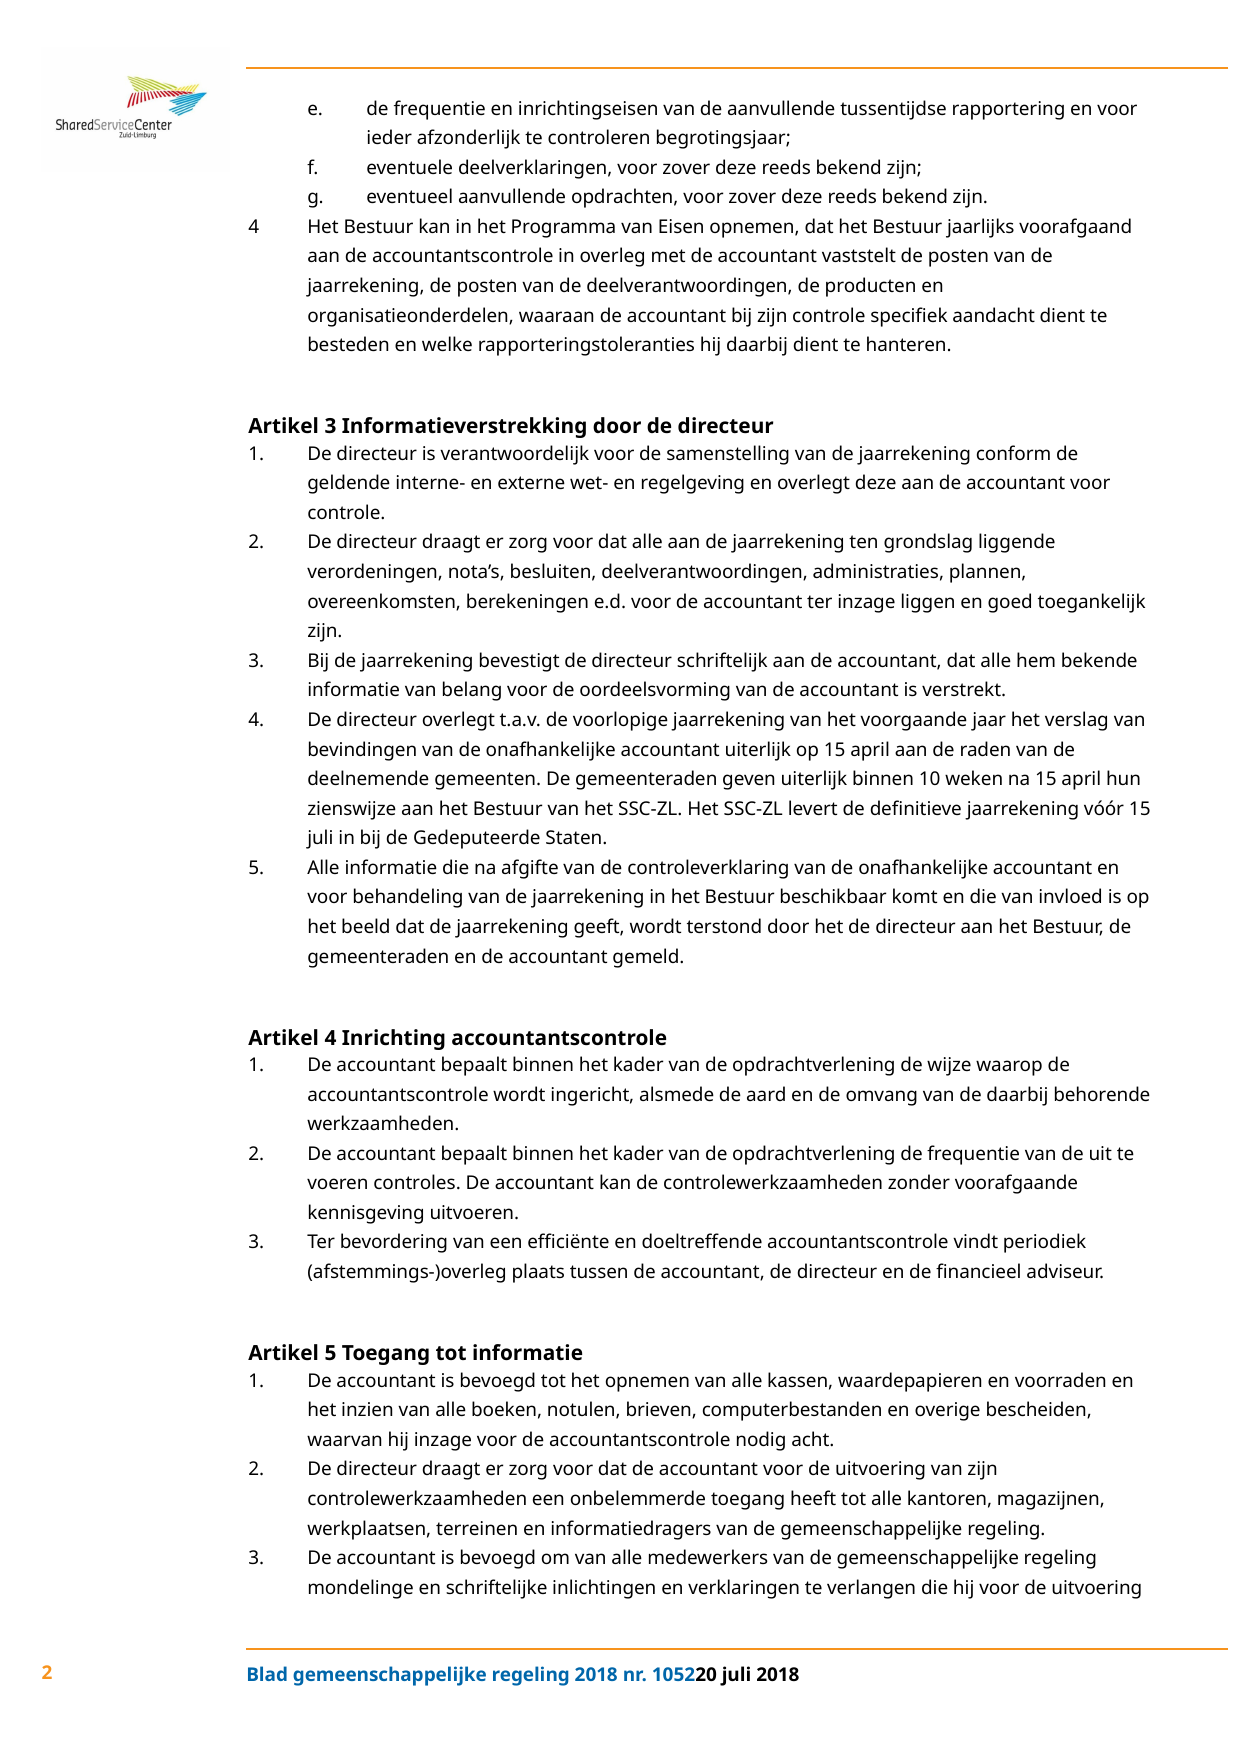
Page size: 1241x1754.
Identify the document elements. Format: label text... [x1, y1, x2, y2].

list De accountant is bevoegd om van alle medewerkers van de gemeenschappelijke regeling mondelinge en schriftelijke inlichtingen en verklaringen te verlangen die hij voor de uitvoering [248, 1544, 1152, 1599]
list De accountant bepaalt binnen het kader van de opdrachtverlening de frequentie van de uit te voeren controles. De accountant kan de controlewerkzaamheden zonder voorafgaande kennisgeving uitvoeren. [248, 1140, 1152, 1225]
list De accountant bepaalt binnen het kader van de opdrachtverlening de wijze waarop de accountantscontrole wordt ingericht, alsmede de aard en de omvang van de daarbij behorende werkzaamheden. [248, 1051, 1152, 1136]
text Artikel 5 Toegang tot informatie [248, 1338, 1152, 1367]
list De directeur overlegt t.a.v. de voorlopige jaarrekening van het voorgaande jaar het verslag van bevindingen van de onafhankelijke accountant uiterlijk op 15 april aan de raden van de deelnemende gemeenten. De gemeenteraden geven uiterlijk binnen 10 weken na 15 april hun zienswijze aan het Bestuur van het SSC-ZL. Het SSC-ZL levert de definitieve jaarrekening vóór 15 juli in bij de Gedeputeerde Staten. [248, 706, 1152, 850]
picture [41, 47, 231, 172]
list de frequentie en inrichtingseisen van de aanvullende tussentijdse rapportering en voor ieder afzonderlijk te controleren begrotingsjaar; [307, 95, 1152, 150]
list De directeur is verantwoordelijk voor de samenstelling van de jaarrekening conform de geldende interne- en externe wet- en regelgeving en overlegt deze aan de accountant voor controle. [248, 440, 1152, 525]
list Bij de jaarrekening bevestigt de directeur schriftelijk aan de accountant, dat alle hem bekende informatie van belang voor de oordeelsvorming van de accountant is verstrekt. [248, 647, 1152, 702]
text Artikel 3 Informatieverstrekking door de directeur [248, 411, 1152, 440]
list eventueel aanvullende opdrachten, voor zover deze reeds bekend zijn. [307, 183, 1152, 209]
list De accountant is bevoegd tot het opnemen van alle kassen, waardepapieren en voorraden en het inzien van alle boeken, notulen, brieven, computerbestanden en overige bescheiden, waarvan hij inzage voor de accountantscontrole nodig acht. [248, 1367, 1152, 1452]
list eventuele deelverklaringen, voor zover deze reeds bekend zijn; [307, 154, 1152, 180]
list Het Bestuur kan in het Programma van Eisen opnemen, dat het Bestuur jaarlijks voorafgaand aan de accountantscontrole in overleg met de accountant vaststelt de posten van de jaarrekening, de posten van de deelverantwoordingen, de producten en organisatieonderdelen, waaraan de accountant bij zijn controle specifiek aandacht dient te besteden en welke rapporteringstoleranties hij daarbij dient te hanteren. [248, 213, 1152, 357]
list Ter bevordering van een efficiënte en doeltreffende accountantscontrole vindt periodiek (afstemmings-)overleg plaats tussen de accountant, de directeur en de financieel adviseur. [248, 1229, 1152, 1284]
list Alle informatie die na afgifte van de controleverklaring van de onafhankelijke accountant en voor behandeling van de jaarrekening in het Bestuur beschikbaar komt en die van invloed is op het beeld dat de jaarrekening geeft, wordt terstond door het de directeur aan het Bestuur, de gemeenteraden en de accountant gemeld. [248, 854, 1152, 968]
list De directeur draagt er zorg voor dat alle aan de jaarrekening ten grondslag liggende verordeningen, nota’s, besluiten, deelverantwoordingen, administraties, plannen, overeenkomsten, berekeningen e.d. voor de accountant ter inzage liggen en goed toegankelijk zijn. [248, 529, 1152, 643]
list De directeur draagt er zorg voor dat de accountant voor de uitvoering van zijn controlewerkzaamheden een onbelemmerde toegang heeft tot alle kantoren, magazijnen, werkplaatsen, terreinen en informatiedragers van de gemeenschappelijke regeling. [248, 1456, 1152, 1540]
text Artikel 4 Inrichting accountantscontrole [248, 1023, 1152, 1051]
